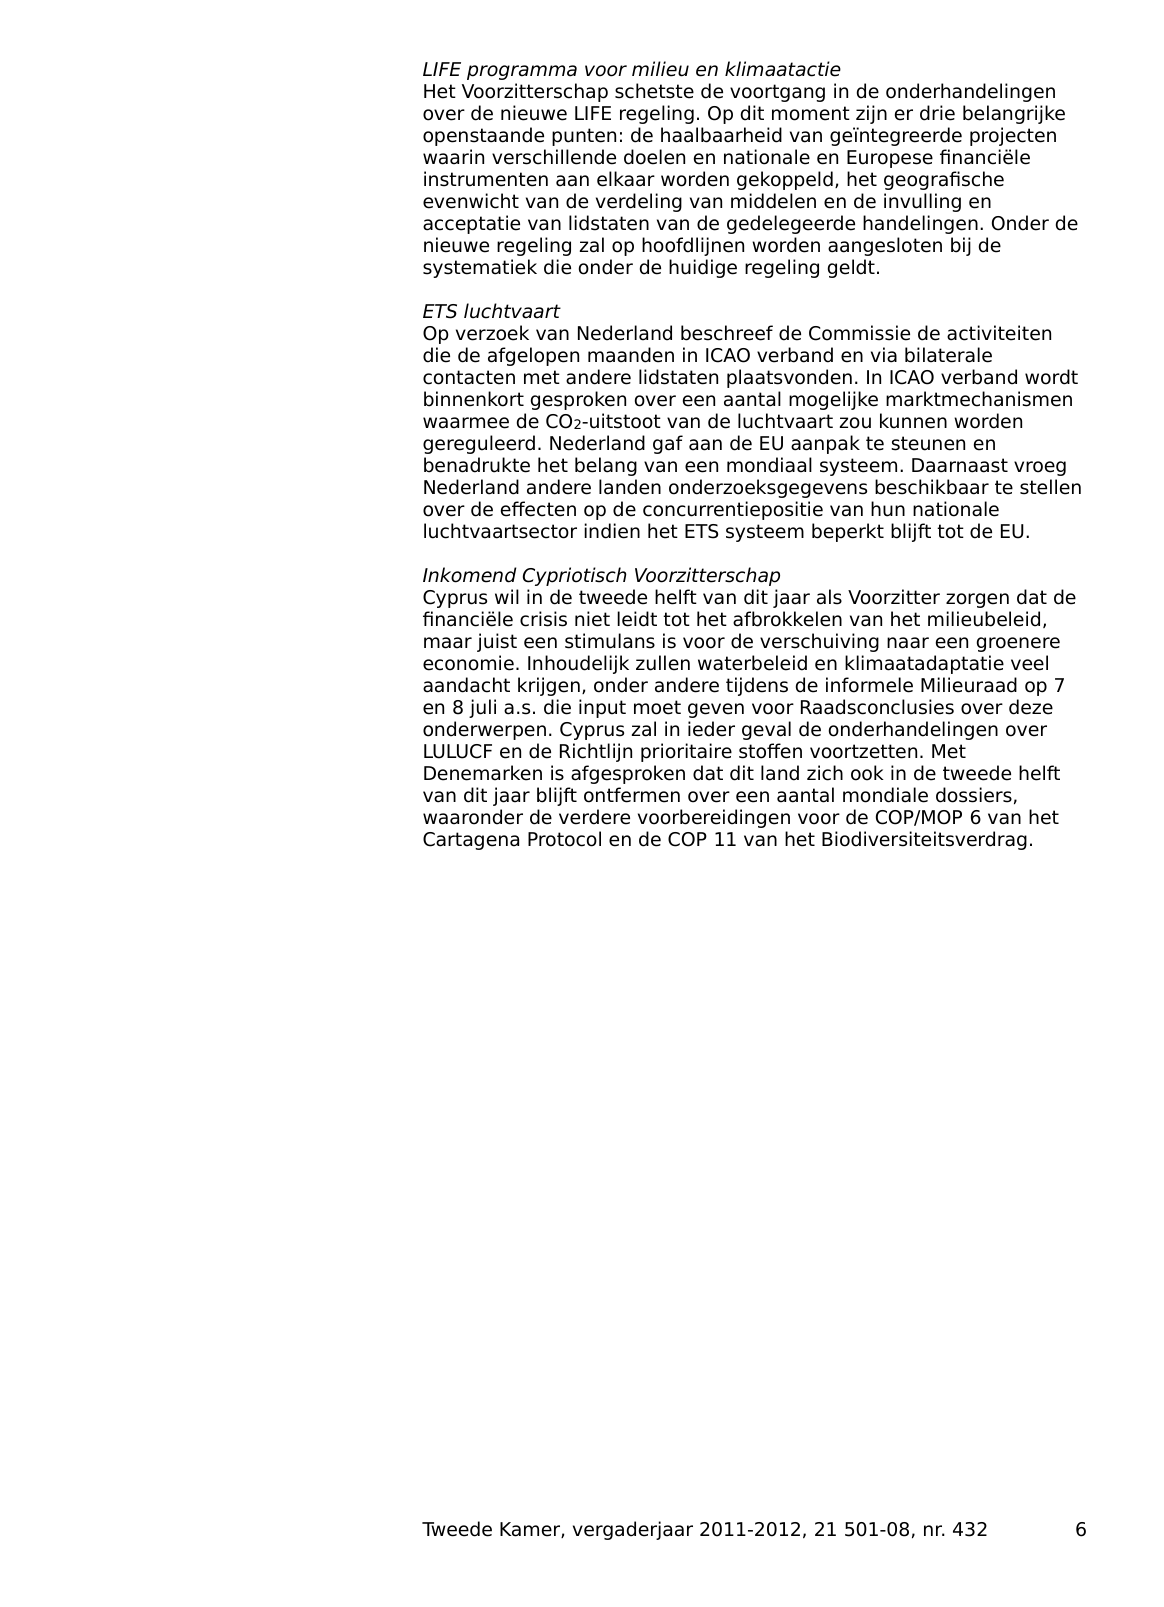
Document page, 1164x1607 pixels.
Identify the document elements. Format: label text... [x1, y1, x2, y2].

subtitle Inkomend Cypriotisch Voorzitterschap [422, 565, 1087, 587]
text Op verzoek van Nederland beschreef de Commissie de activiteiten die de afgelopen maanden in ICAO verband en via bilaterale contacten met andere lidstaten plaatsvonden. In ICAO verband wordt binnenkort gesproken over een aantal mogelijke marktmechanismen waarmee de CO2-uitstoot van de luchtvaart zou kunnen worden gereguleerd. Nederland gaf aan de EU aanpak te steunen en benadrukte het belang van een mondiaal systeem. Daarnaast vroeg Nederland andere landen onderzoeksgegevens beschikbaar te stellen over de effecten op de concurrentiepositie van hun nationale luchtvaartsector indien het ETS systeem beperkt blijft tot de EU. [422, 323, 1087, 543]
text Cyprus wil in de tweede helft van dit jaar als Voorzitter zorgen dat de financiële crisis niet leidt tot het afbrokkelen van het milieubeleid, maar juist een stimulans is voor de verschuiving naar een groenere economie. Inhoudelijk zullen waterbeleid en klimaatadaptatie veel aandacht krijgen, onder andere tijdens de informele Milieuraad op 7 en 8 juli a.s. die input moet geven voor Raadsconclusies over deze onderwerpen. Cyprus zal in ieder geval de onderhandelingen over LULUCF en de Richtlijn prioritaire stoffen voortzetten. Met Denemarken is afgesproken dat dit land zich ook in de tweede helft van dit jaar blijft ontfermen over een aantal mondiale dossiers, waaronder de verdere voorbereidingen voor de COP/MOP 6 van het Cartagena Protocol en de COP 11 van het Biodiversiteitsverdrag. [422, 587, 1087, 851]
subtitle ETS luchtvaart [422, 301, 1087, 323]
text Het Voorzitterschap schetste de voortgang in de onderhandelingen over de nieuwe LIFE regeling. Op dit moment zijn er drie belangrijke openstaande punten: de haalbaarheid van geïntegreerde projecten waarin verschillende doelen en nationale en Europese financiële instrumenten aan elkaar worden gekoppeld, het geografische evenwicht van de verdeling van middelen en de invulling en acceptatie van lidstaten van de gedelegeerde handelingen. Onder de nieuwe regeling zal op hoofdlijnen worden aangesloten bij de systematiek die onder de huidige regeling geldt. [422, 81, 1087, 279]
subtitle LIFE programma voor milieu en klimaatactie [422, 59, 1087, 81]
